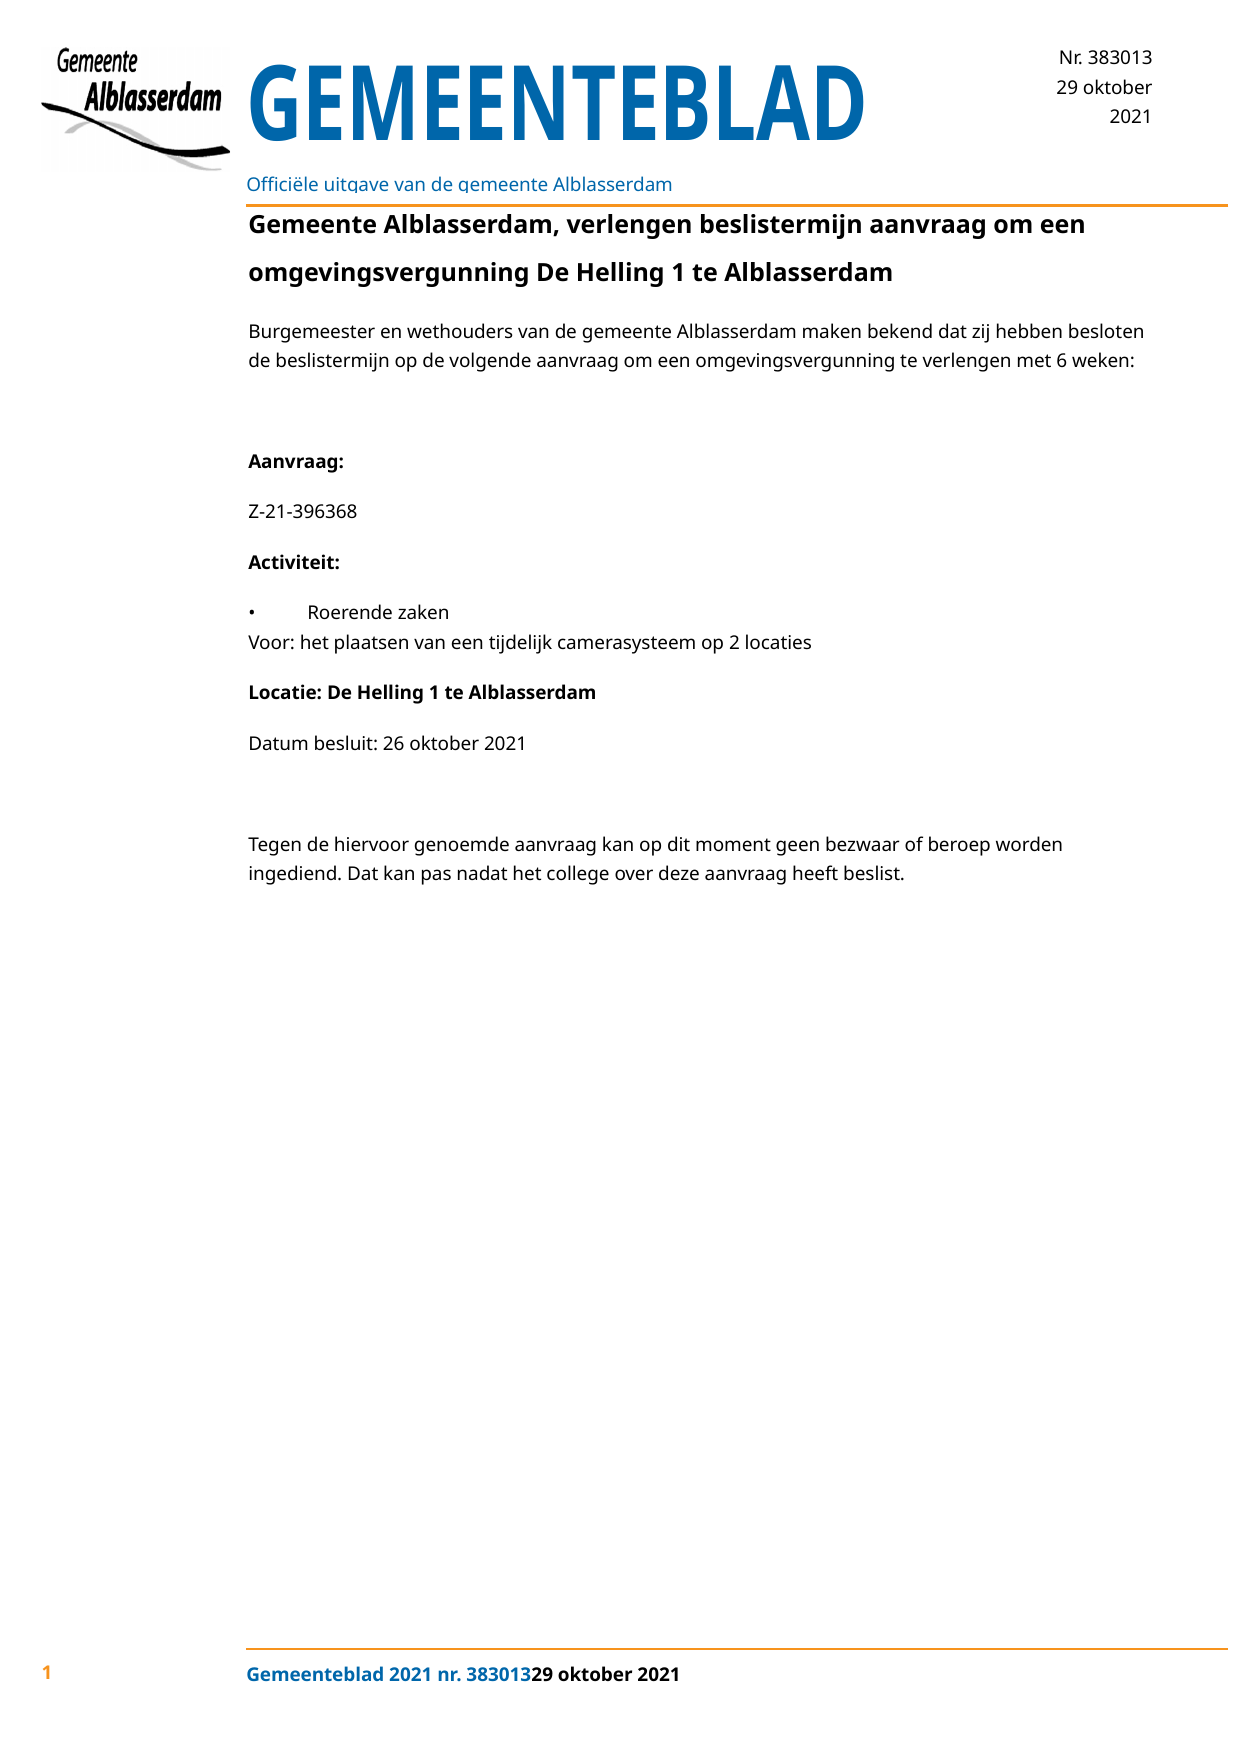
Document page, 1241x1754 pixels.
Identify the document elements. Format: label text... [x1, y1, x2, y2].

text Z-21-396368 [248, 499, 1152, 524]
text Burgemeester en wethouders van de gemeente Alblasserdam maken bekend dat zij hebben besloten de beslistermijn op de volgende aanvraag om een omgevingsvergunning te verlengen met 6 weken: [248, 318, 1152, 373]
text Voor: het plaatsen van een tijdelijk camerasysteem op 2 locaties [248, 629, 1152, 655]
text Activiteit: [248, 549, 1152, 575]
text Aanvraag: [248, 448, 1152, 474]
text Gemeente Alblasserdam, verlengen beslistermijn aanvraag om een omgevingsvergunning De Helling 1 te Alblasserdam [248, 207, 1152, 288]
text Tegen de hiervoor genoemde aanvraag kan op dit moment geen bezwaar of beroep worden ingediend. Dat kan pas nadat het college over deze aanvraag heeft beslist. [248, 831, 1152, 886]
list Roerende zaken [248, 599, 1152, 625]
text Datum besluit: 26 oktober 2021 [248, 730, 1152, 756]
picture [41, 47, 231, 172]
text Locatie: De Helling 1 te Alblasserdam [248, 679, 1152, 705]
